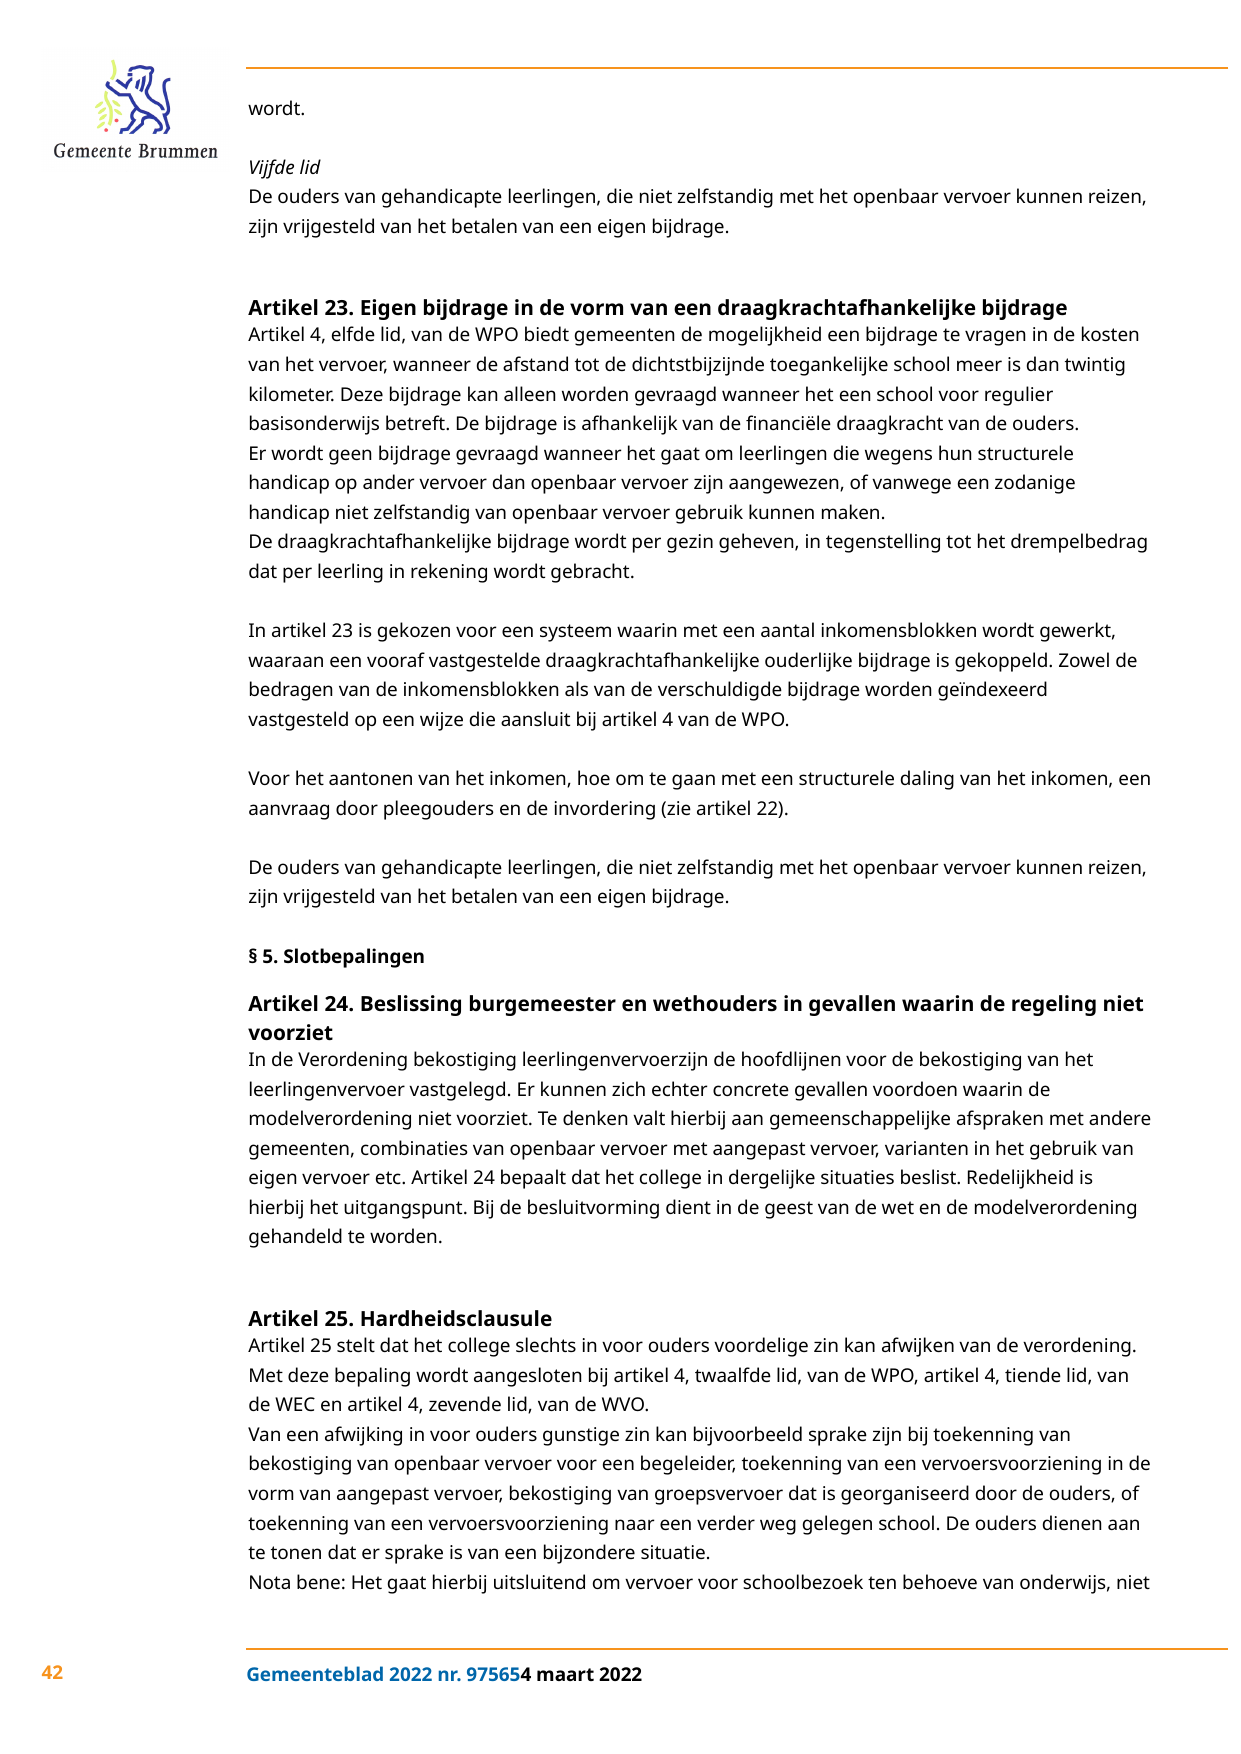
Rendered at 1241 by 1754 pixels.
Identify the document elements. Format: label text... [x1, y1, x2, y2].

text Van een afwijking in voor ouders gunstige zin kan bijvoorbeeld sprake zijn bij toekenning van bekostiging van openbaar vervoer voor een begeleider, toekenning van een vervoersvoorziening in de vorm van aangepast vervoer, bekostiging van groepsvervoer dat is georganiseerd door de ouders, of toekenning van een vervoersvoorziening naar een verder weg gelegen school. De ouders dienen aan te tonen dat er sprake is van een bijzondere situatie. [248, 1421, 1152, 1565]
text Artikel 4, elfde lid, van de WPO biedt gemeenten de mogelijkheid een bijdrage te vragen in de kosten van het vervoer, wanneer de afstand tot de dichtstbijzijnde toegankelijke school meer is dan twintig kilometer. Deze bijdrage kan alleen worden gevraagd wanneer het een school voor regulier basisonderwijs betreft. De bijdrage is afhankelijk van de financiële draagkracht van de ouders. [248, 322, 1152, 436]
text Nota bene: Het gaat hierbij uitsluitend om vervoer voor schoolbezoek ten behoeve van onderwijs, niet [248, 1569, 1152, 1594]
text In artikel 23 is gekozen voor een systeem waarin met een aantal inkomensblokken wordt gewerkt, waaraan een vooraf vastgestelde draagkrachtafhankelijke ouderlijke bijdrage is gekoppeld. Zowel de bedragen van de inkomensblokken als van de verschuldigde bijdrage worden geïndexeerd vastgesteld op een wijze die aansluit bij artikel 4 van de WPO. [248, 617, 1152, 732]
text In de Verordening bekostiging leerlingenvervoerzijn de hoofdlijnen voor de bekostiging van het leerlingenvervoer vastgelegd. Er kunnen zich echter concrete gevallen voordoen waarin de modelverordening niet voorziet. Te denken valt hierbij aan gemeenschappelijke afspraken met andere gemeenten, combinaties van openbaar vervoer met aangepast vervoer, varianten in het gebruik van eigen vervoer etc. Artikel 24 bepaalt dat het college in dergelijke situaties beslist. Redelijkheid is hierbij het uitgangspunt. Bij de besluitvorming dient in de geest van de wet en de modelverordening gehandeld te worden. [248, 1046, 1152, 1249]
text Artikel 25. Hardheidsclausule [248, 1304, 1152, 1332]
text Vijfde lid [248, 154, 1152, 180]
text De draagkrachtafhankelijke bijdrage wordt per gezin geheven, in tegenstelling tot het drempelbedrag dat per leerling in rekening wordt gebracht. [248, 529, 1152, 584]
text De ouders van gehandicapte leerlingen, die niet zelfstandig met het openbaar vervoer kunnen reizen, zijn vrijgesteld van het betalen van een eigen bijdrage. [248, 854, 1152, 909]
text Er wordt geen bijdrage gevraagd wanneer het gaat om leerlingen die wegens hun structurele handicap op ander vervoer dan openbaar vervoer zijn aangewezen, of vanwege een zodanige handicap niet zelfstandig van openbaar vervoer gebruik kunnen maken. [248, 440, 1152, 525]
picture [41, 47, 231, 172]
text Voor het aantonen van het inkomen, hoe om te gaan met een structurele daling van het inkomen, een aanvraag door pleegouders en de invordering (zie artikel 22). [248, 765, 1152, 821]
text Artikel 23. Eigen bijdrage in de vorm van een draagkrachtafhankelijke bijdrage [248, 293, 1152, 322]
text De ouders van gehandicapte leerlingen, die niet zelfstandig met het openbaar vervoer kunnen reizen, zijn vrijgesteld van het betalen van een eigen bijdrage. [248, 183, 1152, 239]
text Artikel 24. Beslissing burgemeester en wethouders in gevallen waarin de regeling niet voorziet [248, 989, 1152, 1046]
text wordt. [248, 95, 1152, 121]
text Artikel 25 stelt dat het college slechts in voor ouders voordelige zin kan afwijken van de verordening. Met deze bepaling wordt aangesloten bij artikel 4, twaalfde lid, van de WPO, artikel 4, tiende lid, van de WEC en artikel 4, zevende lid, van de WVO. [248, 1332, 1152, 1417]
text § 5. Slotbepalingen [248, 943, 1152, 968]
